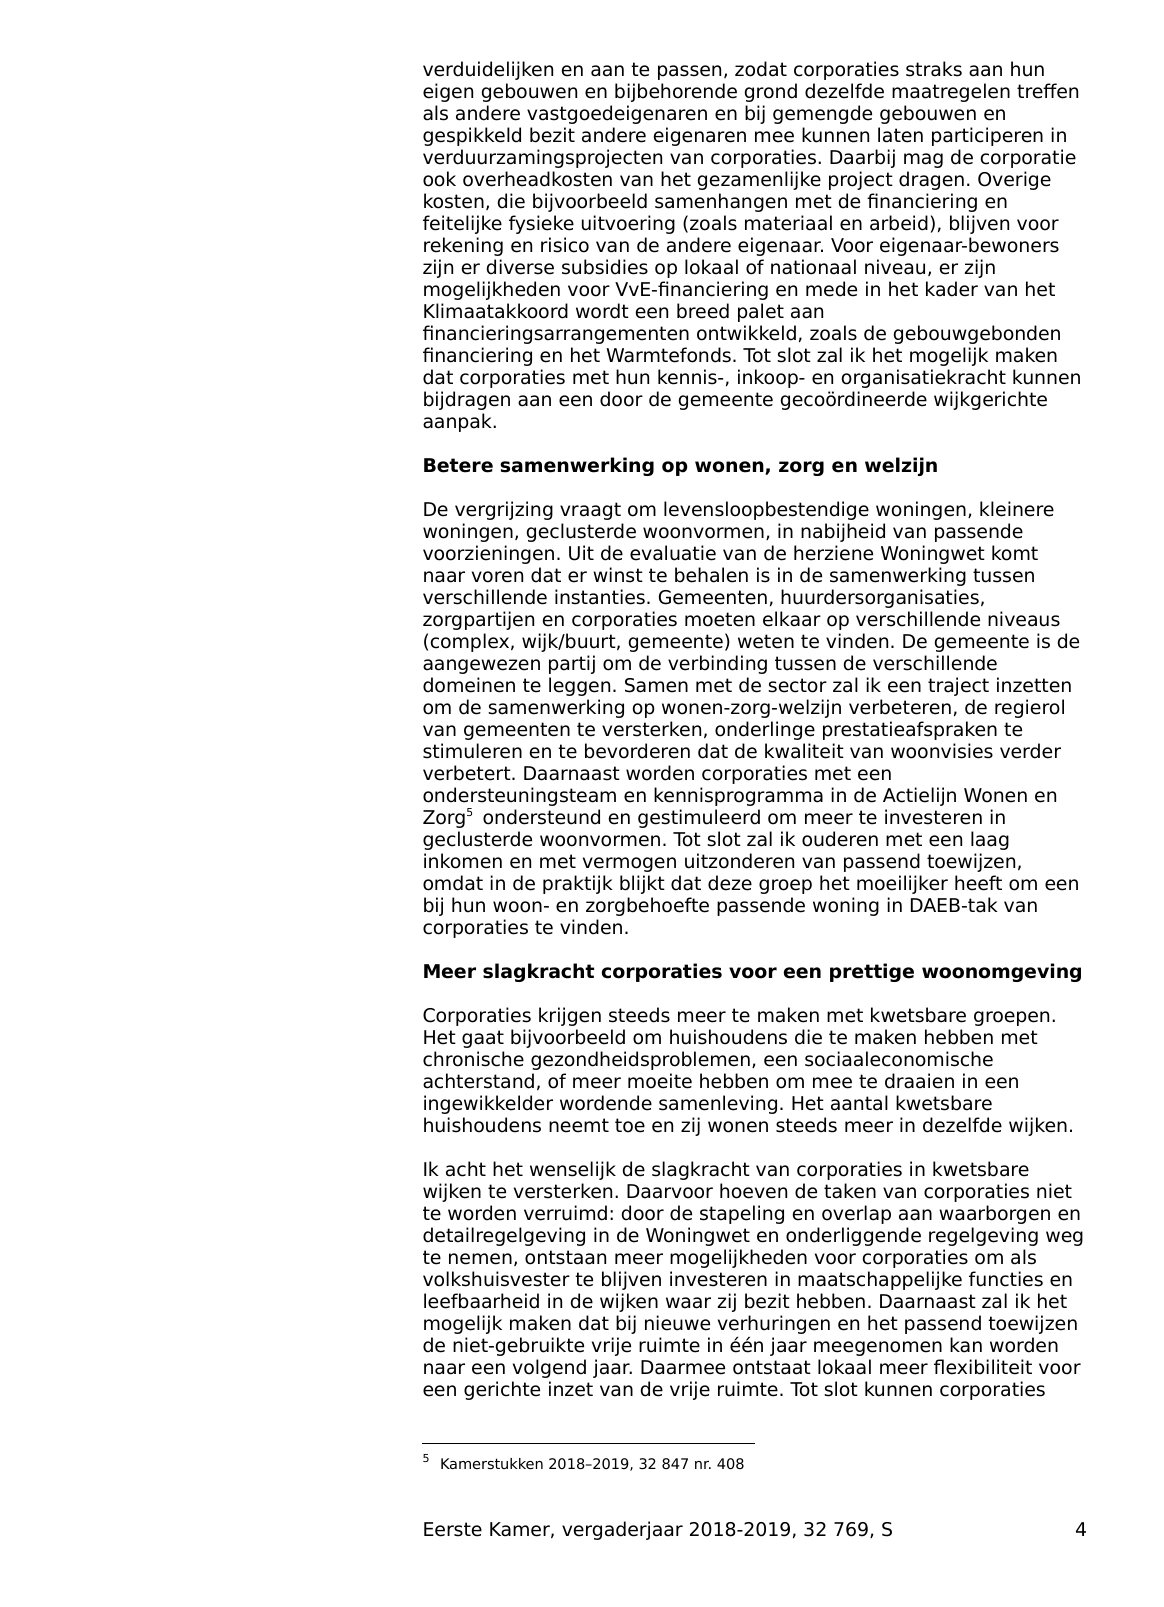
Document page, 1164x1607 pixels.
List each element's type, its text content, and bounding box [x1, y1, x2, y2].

subtitle Meer slagkracht corporaties voor een prettige woonomgeving [422, 961, 1087, 983]
text Ik acht het wenselijk de slagkracht van corporaties in kwetsbare wijken te versterken. Daarvoor hoeven de taken van corporaties niet te worden verruimd: door de stapeling en overlap aan waarborgen en detailregelgeving in de Woningwet en onderliggende regelgeving weg te nemen, ontstaan meer mogelijkheden voor corporaties om als volkshuisvester te blijven investeren in maatschappelijke functies en leefbaarheid in de wijken waar zij bezit hebben. Daarnaast zal ik het mogelijk maken dat bij nieuwe verhuringen en het passend toewijzen de niet-gebruikte vrije ruimte in één jaar meegenomen kan worden naar een volgend jaar. Daarmee ontstaat lokaal meer flexibiliteit voor een gerichte inzet van de vrije ruimte. Tot slot kunnen corporaties [422, 1159, 1087, 1401]
text verduidelijken en aan te passen, zodat corporaties straks aan hun eigen gebouwen en bijbehorende grond dezelfde maatregelen treffen als andere vastgoedeigenaren en bij gemengde gebouwen en gespikkeld bezit andere eigenaren mee kunnen laten participeren in verduurzamingsprojecten van corporaties. Daarbij mag de corporatie ook overheadkosten van het gezamenlijke project dragen. Overige kosten, die bijvoorbeeld samenhangen met de financiering en feitelijke fysieke uitvoering (zoals materiaal en arbeid), blijven voor rekening en risico van de andere eigenaar. Voor eigenaar-bewoners zijn er diverse subsidies op lokaal of nationaal niveau, er zijn mogelijkheden voor VvE-financiering en mede in het kader van het Klimaatakkoord wordt een breed palet aan financieringsarrangementen ontwikkeld, zoals de gebouwgebonden financiering en het Warmtefonds. Tot slot zal ik het mogelijk maken dat corporaties met hun kennis-, inkoop- en organisatiekracht kunnen bijdragen aan een door de gemeente gecoördineerde wijkgerichte aanpak. [422, 59, 1087, 433]
subtitle Betere samenwerking op wonen, zorg en welzijn [422, 455, 1087, 477]
text De vergrijzing vraagt om levensloopbestendige woningen, kleinere woningen, geclusterde woonvormen, in nabijheid van passende voorzieningen. Uit de evaluatie van de herziene Woningwet komt naar voren dat er winst te behalen is in de samenwerking tussen verschillende instanties. Gemeenten, huurdersorganisaties, zorgpartijen en corporaties moeten elkaar op verschillende niveaus (complex, wijk/buurt, gemeente) weten te vinden. De gemeente is de aangewezen partij om de verbinding tussen de verschillende domeinen te leggen. Samen met de sector zal ik een traject inzetten om de samenwerking op wonen-zorg-welzijn verbeteren, de regierol van gemeenten te versterken, onderlinge prestatieafspraken te stimuleren en te bevorderen dat de kwaliteit van woonvisies verder verbetert. Daarnaast worden corporaties met een ondersteuningsteam en kennisprogramma in de Actielijn Wonen en Zorg ondersteund en gestimuleerd om meer te investeren in geclusterde woonvormen. Tot slot zal ik ouderen met een laag inkomen en met vermogen uitzonderen van passend toewijzen, omdat in de praktijk blijkt dat deze groep het moeilijker heeft om een bij hun woon- en zorgbehoefte passende woning in DAEB-tak van corporaties te vinden. [422, 499, 1087, 939]
text Corporaties krijgen steeds meer te maken met kwetsbare groepen. Het gaat bijvoorbeeld om huishoudens die te maken hebben met chronische gezondheidsproblemen, een sociaaleconomische achterstand, of meer moeite hebben om mee te draaien in een ingewikkelder wordende samenleving. Het aantal kwetsbare huishoudens neemt toe en zij wonen steeds meer in dezelfde wijken. [422, 1005, 1087, 1137]
text Kamerstukken 2018–2019, 32 847 nr. 408 [422, 1452, 1087, 1474]
